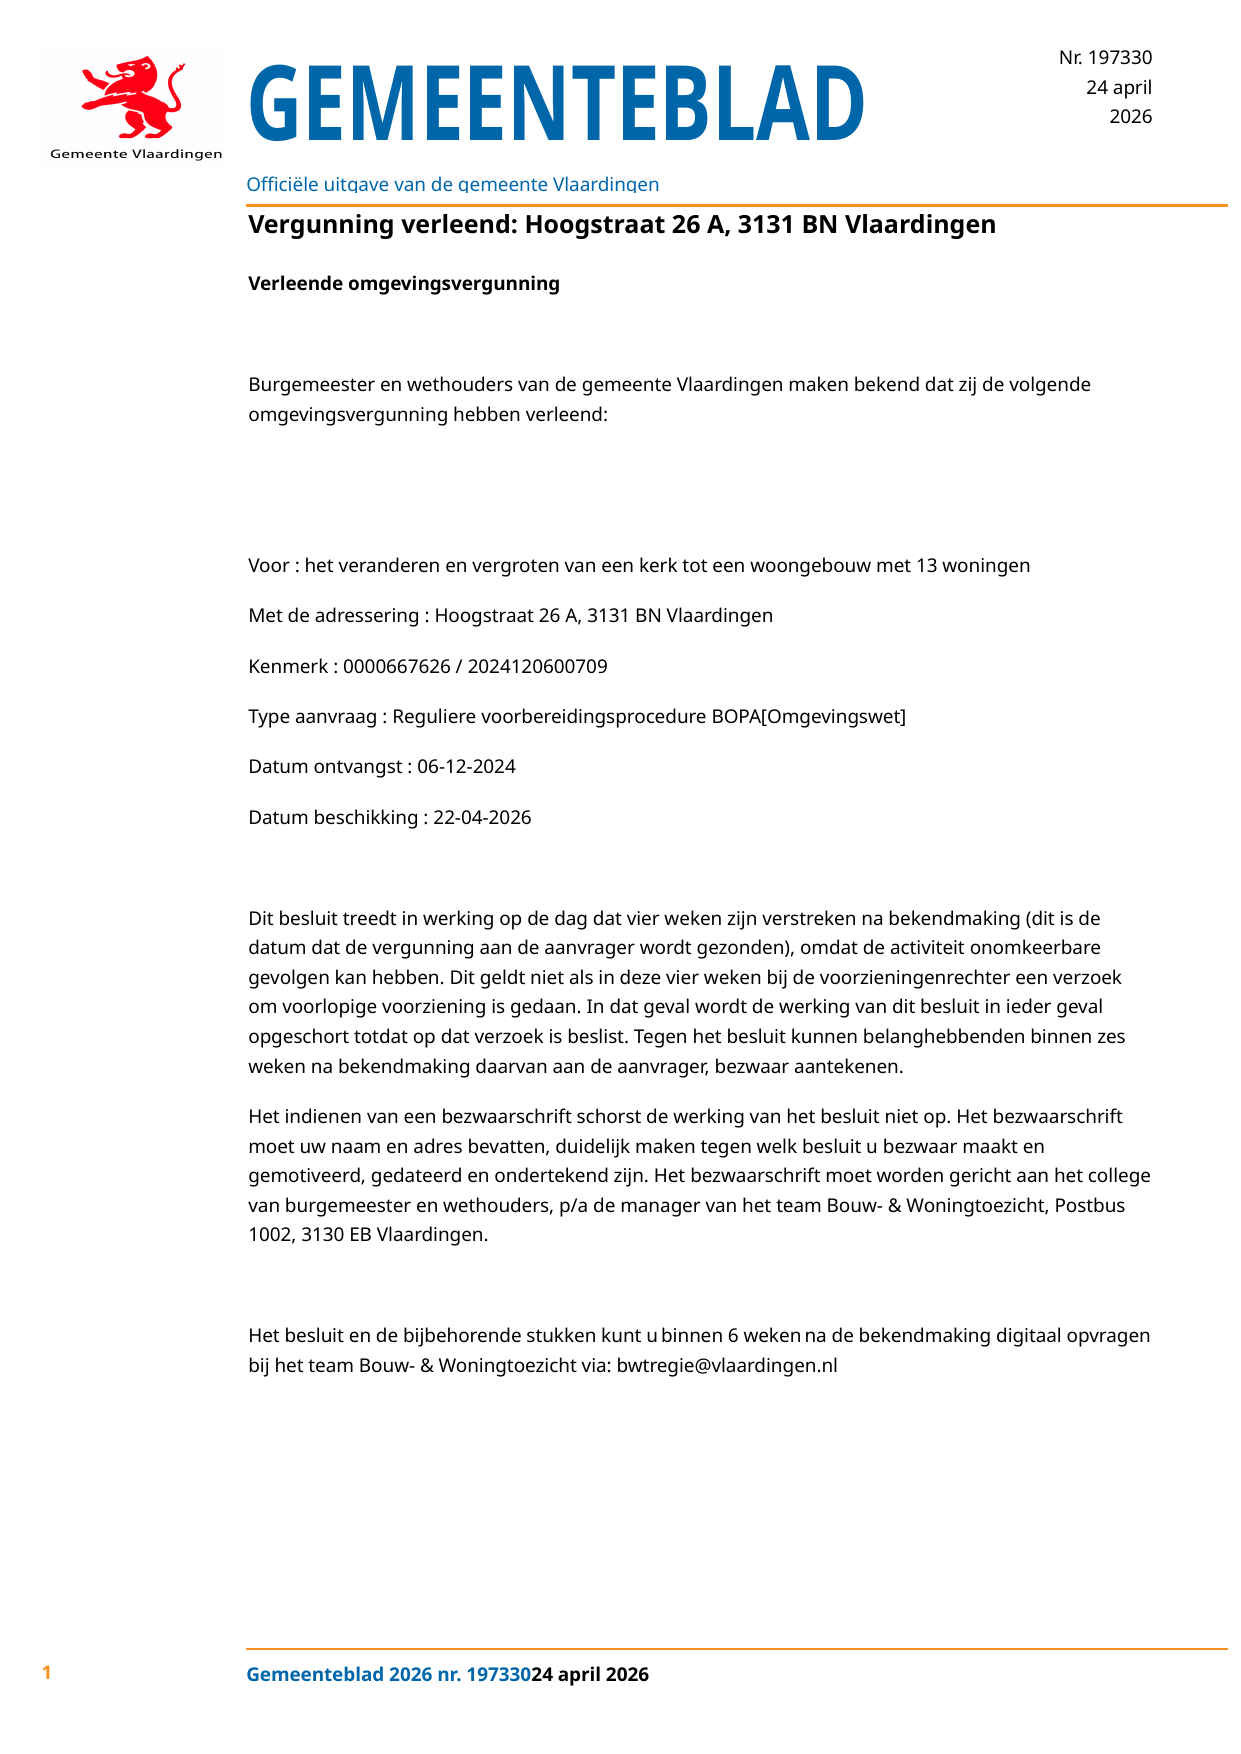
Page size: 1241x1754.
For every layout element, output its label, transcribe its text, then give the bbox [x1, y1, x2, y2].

text Voor : het veranderen en vergroten van een kerk tot een woongebouw met 13 woningen [248, 552, 1152, 578]
picture [41, 47, 231, 172]
text Verleende omgevingsvergunning [248, 270, 1152, 296]
text Datum ontvangst : 06-12-2024 [248, 754, 1152, 779]
text Dit besluit treedt in werking op de dag dat vier weken zijn verstreken na bekendmaking (dit is de datum dat de vergunning aan de aanvrager wordt gezonden), omdat de activiteit onomkeerbare gevolgen kan hebben. Dit geldt niet als in deze vier weken bij de voorzieningenrechter een verzoek om voorlopige voorziening is gedaan. In dat geval wordt de werking van dit besluit in ieder geval opgeschort totdat op dat verzoek is beslist. Tegen het besluit kunnen belanghebbenden binnen zes weken na bekendmaking daarvan aan de aanvrager, bezwaar aantekenen. [248, 905, 1152, 1078]
text Kenmerk : 0000667626 / 2024120600709 [248, 653, 1152, 678]
text Burgemeester en wethouders van de gemeente Vlaardingen maken bekend dat zij de volgende omgevingsvergunning hebben verleend: [248, 371, 1152, 426]
text Datum beschikking : 22-04-2026 [248, 804, 1152, 830]
text Het indienen van een bezwaarschrift schorst de werking van het besluit niet op. Het bezwaarschrift moet uw naam en adres bevatten, duidelijk maken tegen welk besluit u bezwaar maakt en gemotiveerd, gedateerd en ondertekend zijn. Het bezwaarschrift moet worden gericht aan het college van burgemeester en wethouders, p/a de manager van het team Bouw- & Woningtoezicht, Postbus 1002, 3130 EB Vlaardingen. [248, 1103, 1152, 1247]
text Met de adressering : Hoogstraat 26 A, 3131 BN Vlaardingen [248, 602, 1152, 628]
text Type aanvraag : Reguliere voorbereidingsprocedure BOPA[Omgevingswet] [248, 703, 1152, 729]
text Het besluit en de bijbehorende stukken kunt u binnen 6 weken na de bekendmaking digitaal opvragen bij het team Bouw- & Woningtoezicht via: bwtregie@vlaardingen.nl [248, 1322, 1152, 1378]
text Vergunning verleend: Hoogstraat 26 A, 3131 BN Vlaardingen [248, 207, 1152, 241]
